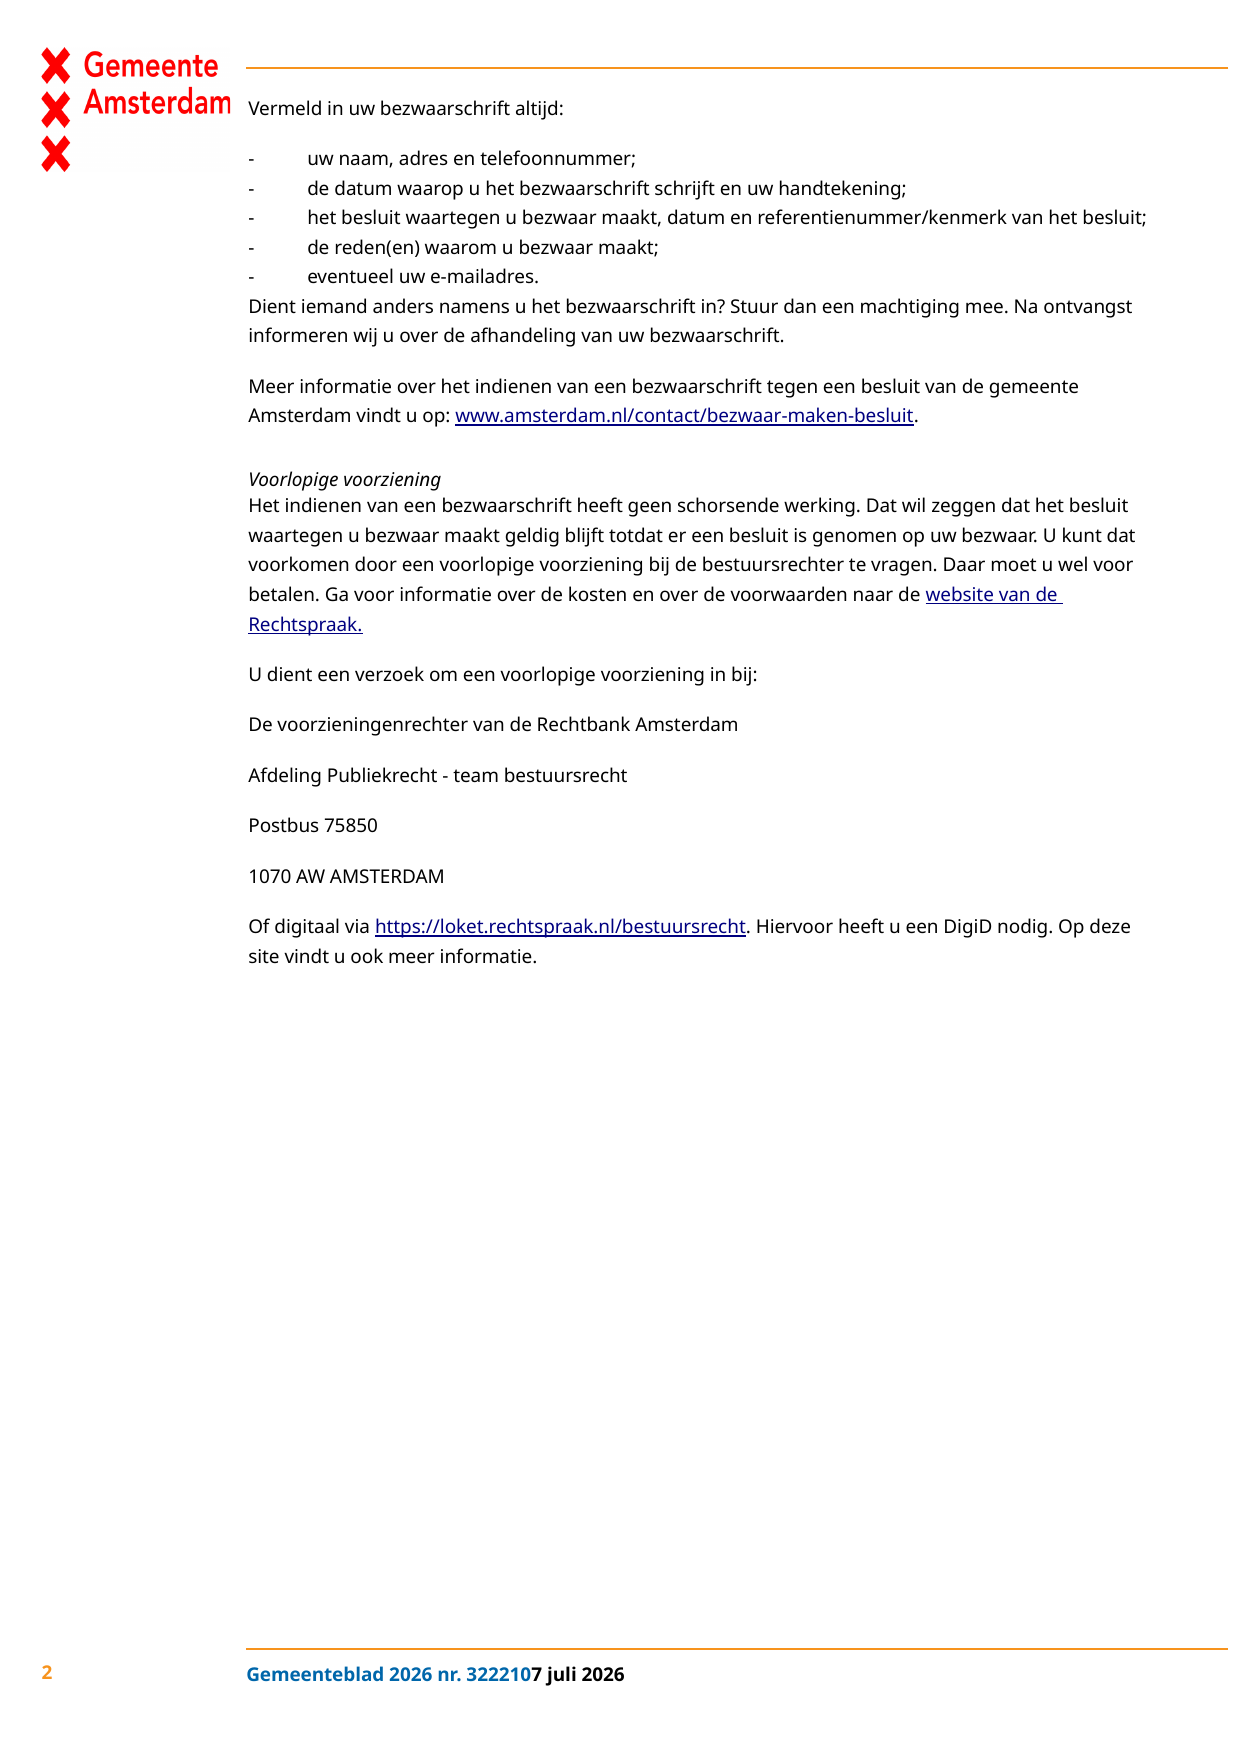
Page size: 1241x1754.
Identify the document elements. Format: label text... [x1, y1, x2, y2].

text Vermeld in uw bezwaarschrift altijd: [248, 95, 1152, 121]
text Het indienen van een bezwaarschrift heeft geen schorsende werking. Dat wil zeggen dat het besluit waartegen u bezwaar maakt geldig blijft totdat er een besluit is genomen op uw bezwaar. U kunt dat voorkomen door een voorlopige voorziening bij de bestuursrechter te vragen. Daar moet u wel voor betalen. Ga voor informatie over de kosten en over de voorwaarden naar de website van de Rechtspraak. [248, 492, 1152, 636]
text Meer informatie over het indienen van een bezwaarschrift tegen een besluit van de gemeente Amsterdam vindt u op: www.amsterdam.nl/contact/bezwaar-maken-besluit. [248, 373, 1152, 428]
list uw naam, adres en telefoonnummer; [248, 145, 1152, 171]
text Of digitaal via https://loket.rechtspraak.nl/bestuursrecht. Hiervoor heeft u een DigiD nodig. Op deze site vindt u ook meer informatie. [248, 913, 1152, 968]
text Voorlopige voorziening [248, 467, 1152, 492]
list het besluit waartegen u bezwaar maakt, datum en referentienummer/kenmerk van het besluit; [248, 204, 1152, 230]
text Postbus 75850 [248, 812, 1152, 838]
list de datum waarop u het bezwaarschrift schrijft en uw handtekening; [248, 175, 1152, 201]
text De voorzieningenrechter van de Rechtbank Amsterdam [248, 712, 1152, 737]
text Afdeling Publiekrecht - team bestuursrecht [248, 762, 1152, 788]
list eventueel uw e-mailadres. [248, 263, 1152, 289]
text 1070 AW AMSTERDAM [248, 863, 1152, 888]
text Dient iemand anders namens u het bezwaarschrift in? Stuur dan een machtiging mee. Na ontvangst informeren wij u over de afhandeling van uw bezwaarschrift. [248, 293, 1152, 348]
picture [41, 47, 231, 172]
list de reden(en) waarom u bezwaar maakt; [248, 234, 1152, 260]
text U dient een verzoek om een voorlopige voorziening in bij: [248, 661, 1152, 687]
